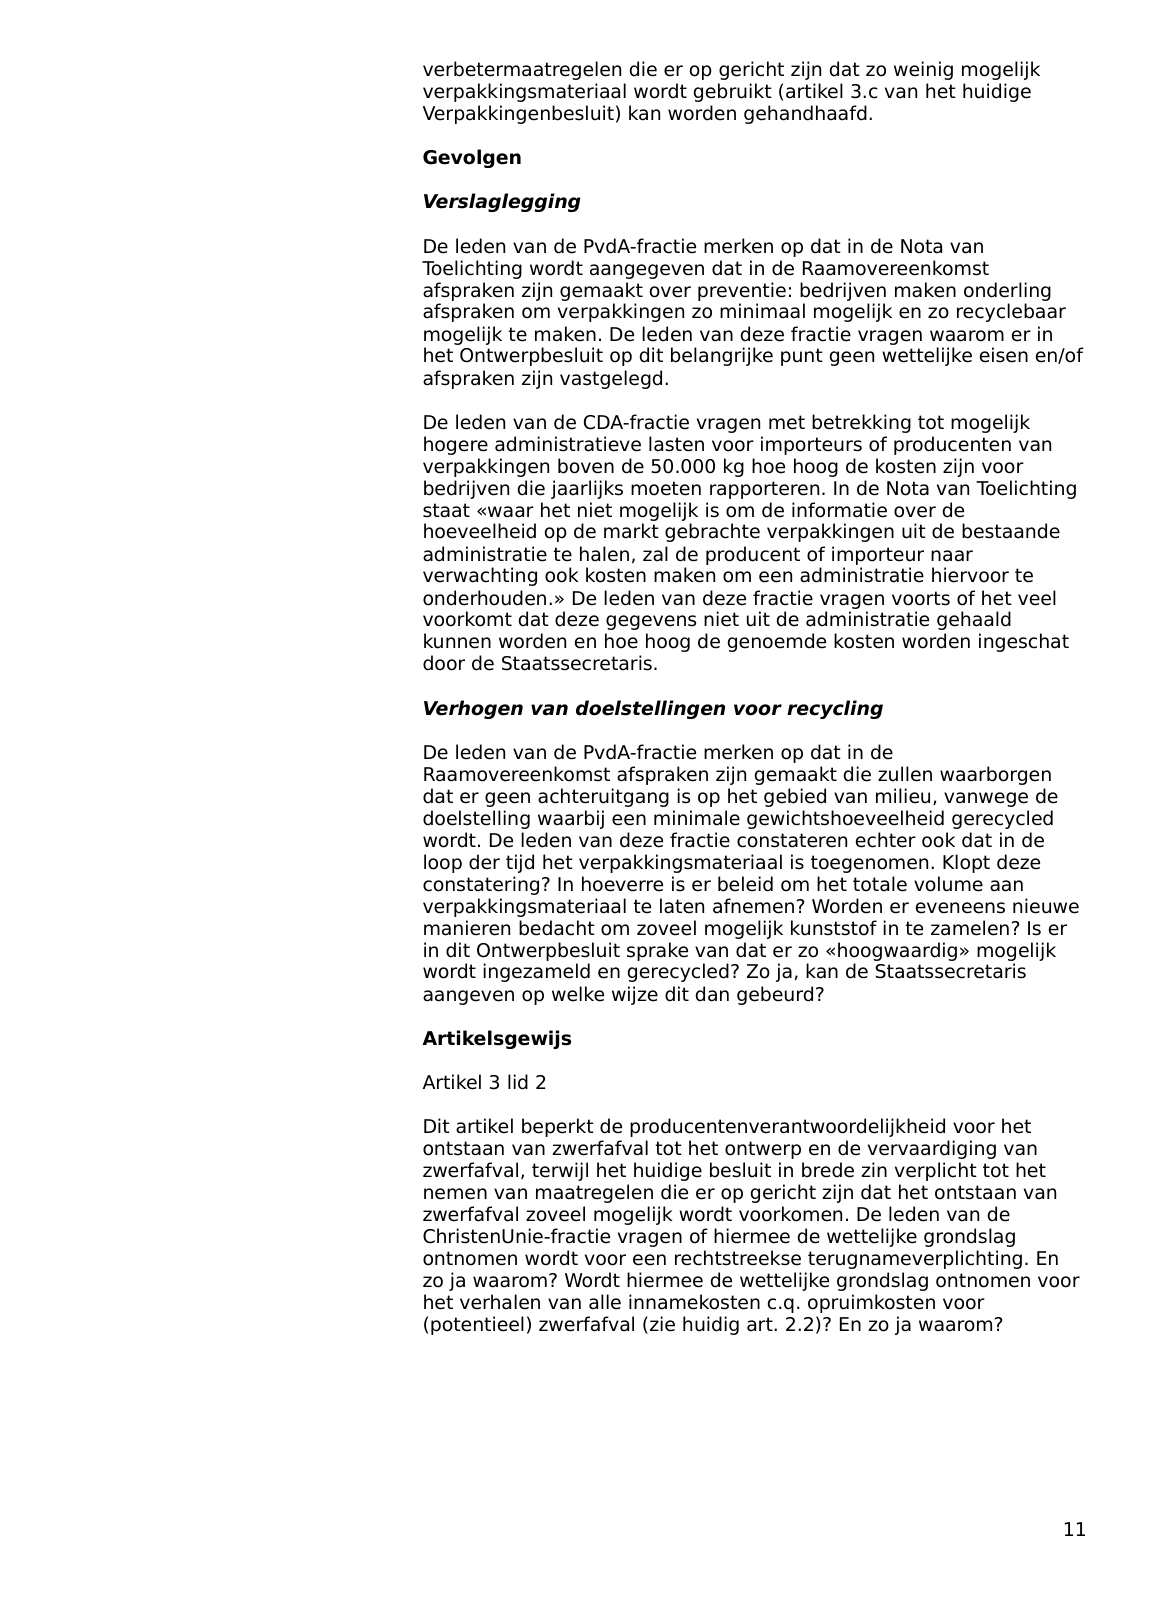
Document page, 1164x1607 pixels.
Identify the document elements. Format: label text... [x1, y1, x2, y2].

text De leden van de PvdA-fractie merken op dat in de Nota van Toelichting wordt aangegeven dat in de Raamovereenkomst afspraken zijn gemaakt over preventie: bedrijven maken onderling afspraken om verpakkingen zo minimaal mogelijk en zo recyclebaar mogelijk te maken. De leden van deze fractie vragen waarom er in het Ontwerpbesluit op dit belangrijke punt geen wettelijke eisen en/of afspraken zijn vastgelegd. [422, 236, 1087, 389]
text De leden van de CDA-fractie vragen met betrekking tot mogelijk hogere administratieve lasten voor importeurs of producenten van verpakkingen boven de 50.000 kg hoe hoog de kosten zijn voor bedrijven die jaarlijks moeten rapporteren. In de Nota van Toelichting staat «waar het niet mogelijk is om de informatie over de hoeveelheid op de markt gebrachte verpakkingen uit de bestaande administratie te halen, zal de producent of importeur naar verwachting ook kosten maken om een administratie hiervoor te onderhouden.» De leden van deze fractie vragen voorts of het veel voorkomt dat deze gegevens niet uit de administratie gehaald kunnen worden en hoe hoog de genoemde kosten worden ingeschat door de Staatssecretaris. [422, 412, 1087, 675]
subtitle Gevolgen [422, 147, 1087, 169]
subtitle Verslaglegging [422, 191, 1087, 213]
subtitle Verhogen van doelstellingen voor recycling [422, 697, 1087, 719]
text verbetermaatregelen die er op gericht zijn dat zo weinig mogelijk verpakkingsmateriaal wordt gebruikt (artikel 3.c van het huidige Verpakkingenbesluit) kan worden gehandhaafd. [422, 59, 1087, 125]
text De leden van de PvdA-fractie merken op dat in de Raamovereenkomst afspraken zijn gemaakt die zullen waarborgen dat er geen achteruitgang is op het gebied van milieu, vanwege de doelstelling waarbij een minimale gewichtshoeveelheid gerecycled wordt. De leden van deze fractie constateren echter ook dat in de loop der tijd het verpakkingsmateriaal is toegenomen. Klopt deze constatering? In hoeverre is er beleid om het totale volume aan verpakkingsmateriaal te laten afnemen? Worden er eveneens nieuwe manieren bedacht om zoveel mogelijk kunststof in te zamelen? Is er in dit Ontwerpbesluit sprake van dat er zo «hoogwaardig» mogelijk wordt ingezameld en gerecycled? Zo ja, kan de Staatssecretaris aangeven op welke wijze dit dan gebeurd? [422, 742, 1087, 1005]
subtitle Artikel 3 lid 2 [422, 1072, 1087, 1094]
subtitle Artikelsgewijs [422, 1028, 1087, 1049]
text Dit artikel beperkt de producentenverantwoordelijkheid voor het ontstaan van zwerfafval tot het ontwerp en de vervaardiging van zwerfafval, terwijl het huidige besluit in brede zin verplicht tot het nemen van maatregelen die er op gericht zijn dat het ontstaan van zwerfafval zoveel mogelijk wordt voorkomen. De leden van de ChristenUnie-fractie vragen of hiermee de wettelijke grondslag ontnomen wordt voor een rechtstreekse terugnameverplichting. En zo ja waarom? Wordt hiermee de wettelijke grondslag ontnomen voor het verhalen van alle innamekosten c.q. opruimkosten voor (potentieel) zwerfafval (zie huidig art. 2.2)? En zo ja waarom? [422, 1116, 1087, 1336]
